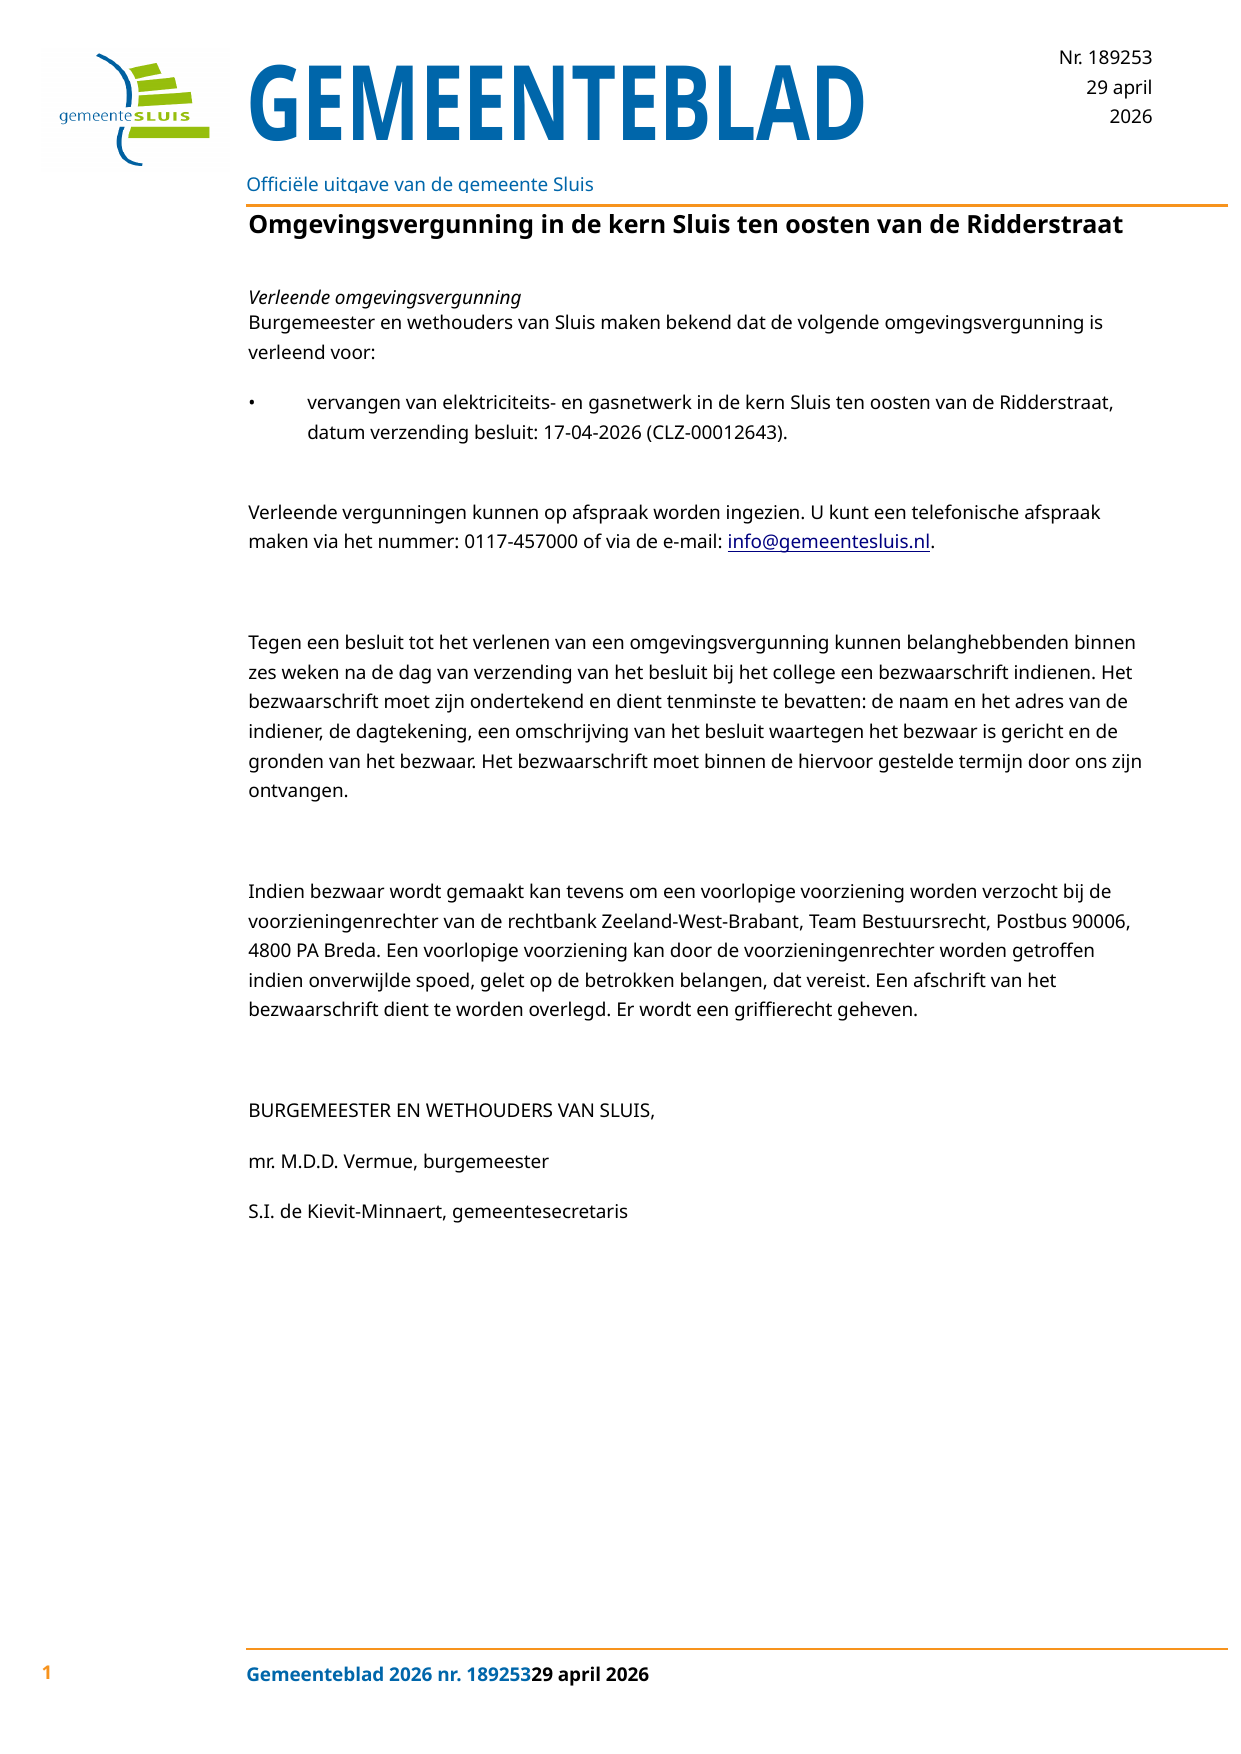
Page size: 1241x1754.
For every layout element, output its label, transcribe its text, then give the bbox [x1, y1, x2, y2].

picture [41, 47, 231, 172]
text S.I. de Kievit-Minnaert, gemeentesecretaris [248, 1198, 1152, 1224]
list vervangen van elektriciteits- en gasnetwerk in de kern Sluis ten oosten van de Ridderstraat, datum verzending besluit: 17-04-2026 (CLZ-00012643). [248, 389, 1152, 445]
text Indien bezwaar wordt gemaakt kan tevens om een voorlopige voorziening worden verzocht bij de voorzieningenrechter van de rechtbank Zeeland-West-Brabant, Team Bestuursrecht, Postbus 90006, 4800 PA Breda. Een voorlopige voorziening kan door de voorzieningenrechter worden getroffen indien onverwijlde spoed, gelet op de betrokken belangen, dat vereist. Een afschrift van het bezwaarschrift dient te worden overlegd. Er wordt een griffierecht geheven. [248, 878, 1152, 1022]
text Verleende omgevingsvergunning [248, 284, 1152, 309]
text Burgemeester en wethouders van Sluis maken bekend dat de volgende omgevingsvergunning is verleend voor: [248, 309, 1152, 365]
text Omgevingsvergunning in de kern Sluis ten oosten van de Ridderstraat [248, 207, 1152, 241]
text BURGEMEESTER EN WETHOUDERS VAN SLUIS, [248, 1097, 1152, 1123]
text mr. M.D.D. Vermue, burgemeester [248, 1148, 1152, 1174]
text Tegen een besluit tot het verlenen van een omgevingsvergunning kunnen belanghebbenden binnen zes weken na de dag van verzending van het besluit bij het college een bezwaarschrift indienen. Het bezwaarschrift moet zijn ondertekend en dient tenminste te bevatten: de naam en het adres van de indiener, de dagtekening, een omschrijving van het besluit waartegen het bezwaar is gericht en de gronden van het bezwaar. Het bezwaarschrift moet binnen de hiervoor gestelde termijn door ons zijn ontvangen. [248, 629, 1152, 803]
text Verleende vergunningen kunnen op afspraak worden ingezien. U kunt een telefonische afspraak maken via het nummer: 0117-457000 of via de e-mail: info@gemeentesluis.nl. [248, 499, 1152, 554]
